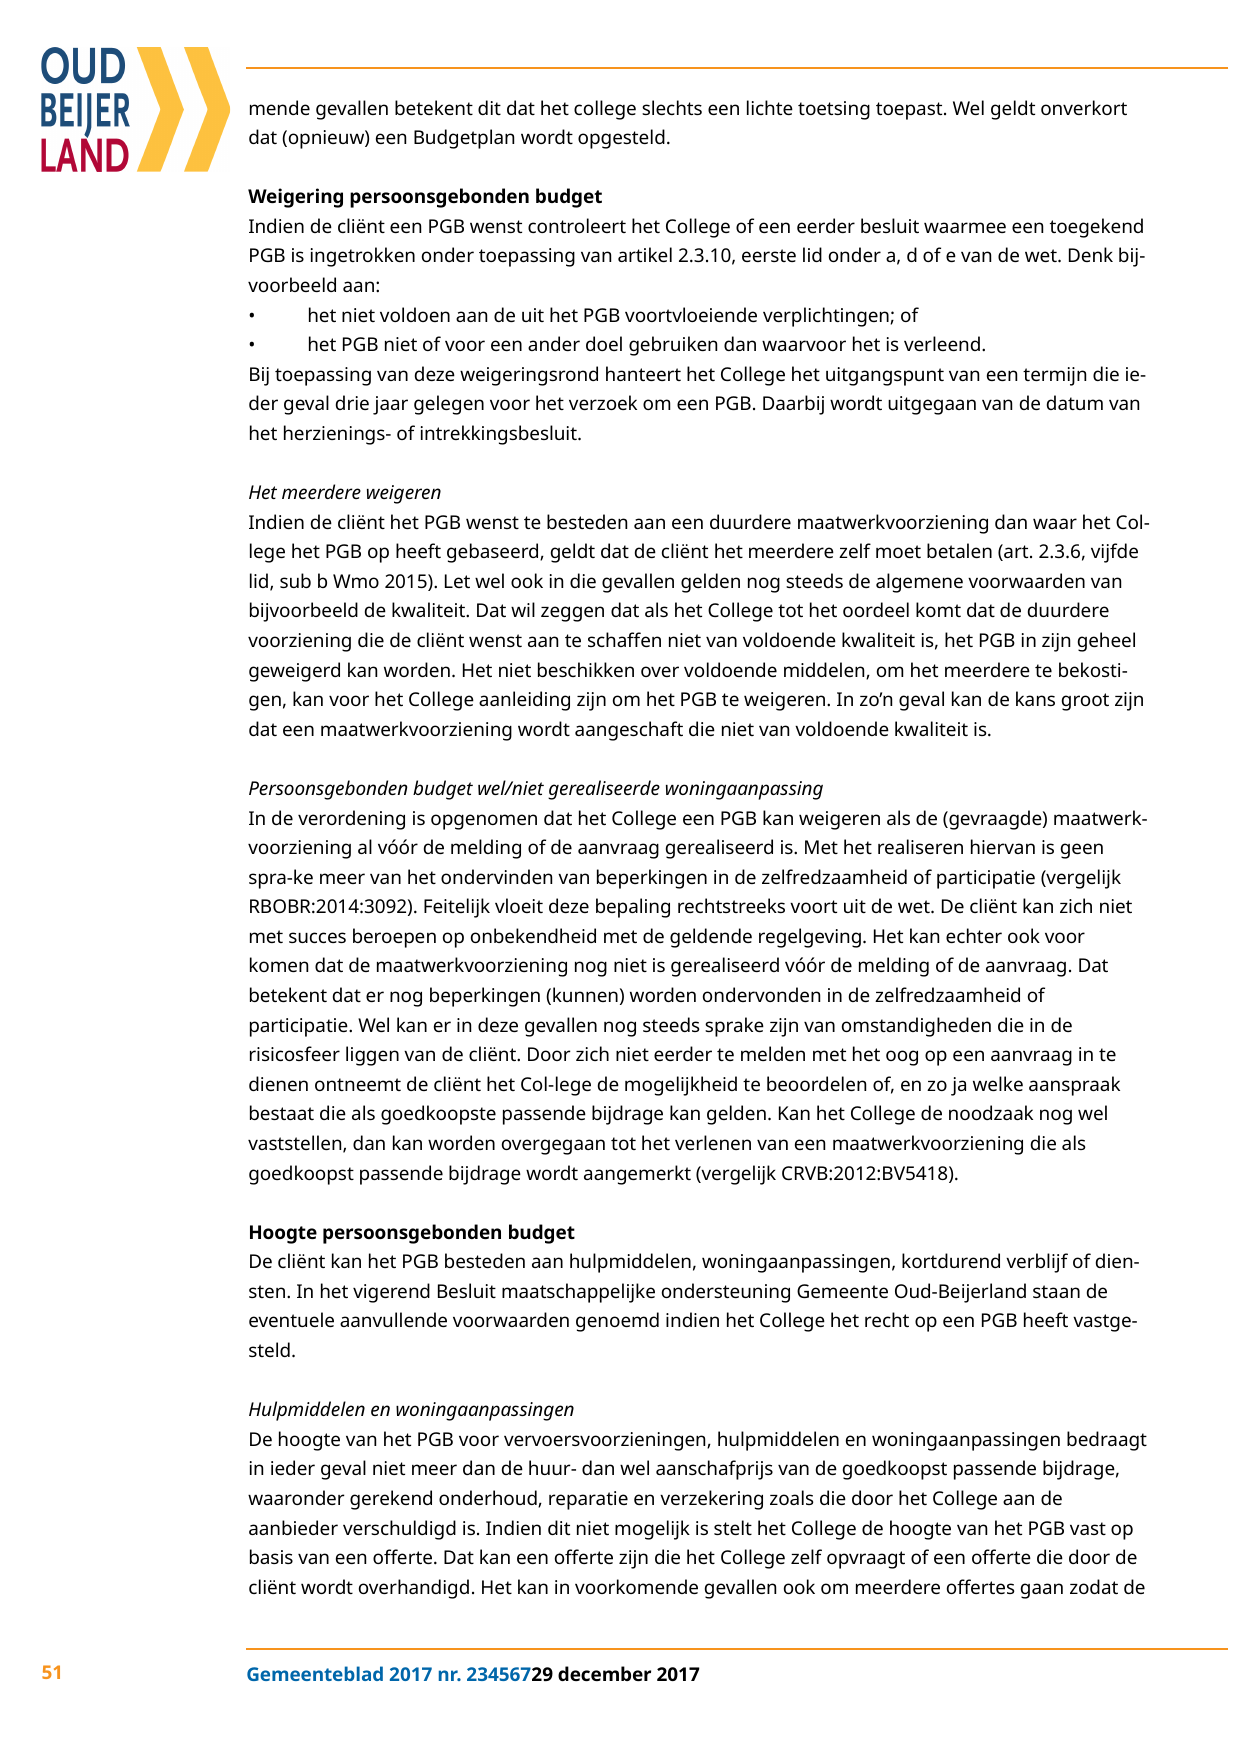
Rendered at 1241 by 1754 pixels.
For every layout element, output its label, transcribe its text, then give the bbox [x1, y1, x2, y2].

text Hulpmiddelen en woningaanpassingen [248, 1396, 1152, 1422]
text Bij toepassing van deze weigeringsrond hanteert het College het uitgangspunt van een termijn die ie-der geval drie jaar gelegen voor het verzoek om een PGB. Daarbij wordt uitgegaan van de datum van het herzienings- of intrekkingsbesluit. [248, 361, 1152, 446]
picture [41, 47, 231, 172]
text Weigering persoonsgebonden budget [248, 183, 1152, 209]
list het niet voldoen aan de uit het PGB voortvloeiende verplichtingen; of [248, 302, 1152, 328]
text Het meerdere weigeren [248, 479, 1152, 505]
list het PGB niet of voor een ander doel gebruiken dan waarvoor het is verleend. [248, 331, 1152, 357]
text Indien de cliënt het PGB wenst te besteden aan een duurdere maatwerkvoorziening dan waar het Col-lege het PGB op heeft gebaseerd, geldt dat de cliënt het meerdere zelf moet betalen (art. 2.3.6, vijfde lid, sub b Wmo 2015). Let wel ook in die gevallen gelden nog steeds de algemene voorwaarden van bijvoorbeeld de kwaliteit. Dat wil zeggen dat als het College tot het oordeel komt dat de duurdere voorziening die de cliënt wenst aan te schaffen niet van voldoende kwaliteit is, het PGB in zijn geheel geweigerd kan worden. Het niet beschikken over voldoende middelen, om het meerdere te bekosti-gen, kan voor het College aanleiding zijn om het PGB te weigeren. In zo’n geval kan de kans groot zijn dat een maatwerkvoorziening wordt aangeschaft die niet van voldoende kwaliteit is. [248, 509, 1152, 742]
text De hoogte van het PGB voor vervoersvoorzieningen, hulpmiddelen en woningaanpassingen bedraagt in ieder geval niet meer dan de huur- dan wel aanschafprijs van de goedkoopst passende bijdrage, waaronder gerekend onderhoud, reparatie en verzekering zoals die door het College aan de aanbieder verschuldigd is. Indien dit niet mogelijk is stelt het College de hoogte van het PGB vast op basis van een offerte. Dat kan een offerte zijn die het College zelf opvraagt of een offerte die door de cliënt wordt overhandigd. Het kan in voorkomende gevallen ook om meerdere offertes gaan zodat de [248, 1426, 1152, 1600]
text mende gevallen betekent dit dat het college slechts een lichte toetsing toepast. Wel geldt onverkort dat (opnieuw) een Budgetplan wordt opgesteld. [248, 95, 1152, 150]
text Indien de cliënt een PGB wenst controleert het College of een eerder besluit waarmee een toegekend PGB is ingetrokken onder toepassing van artikel 2.3.10, eerste lid onder a, d of e van de wet. Denk bij-voorbeeld aan: [248, 213, 1152, 298]
text De cliënt kan het PGB besteden aan hulpmiddelen, woningaanpassingen, kortdurend verblijf of dien-sten. In het vigerend Besluit maatschappelijke ondersteuning Gemeente Oud-Beijerland staan de eventuele aanvullende voorwaarden genoemd indien het College het recht op een PGB heeft vastge-steld. [248, 1248, 1152, 1363]
text Persoonsgebonden budget wel/niet gerealiseerde woningaanpassing [248, 775, 1152, 801]
text Hoogte persoonsgebonden budget [248, 1219, 1152, 1245]
text In de verordening is opgenomen dat het College een PGB kan weigeren als de (gevraagde) maatwerk-voorziening al vóór de melding of de aanvraag gerealiseerd is. Met het realiseren hiervan is geen spra-ke meer van het ondervinden van beperkingen in de zelfredzaamheid of participatie (vergelijk RBOBR:2014:3092). Feitelijk vloeit deze bepaling rechtstreeks voort uit de wet. De cliënt kan zich niet met succes beroepen op onbekendheid met de geldende regelgeving. Het kan echter ook voor komen dat de maatwerkvoorziening nog niet is gerealiseerd vóór de melding of de aanvraag. Dat betekent dat er nog beperkingen (kunnen) worden ondervonden in de zelfredzaamheid of participatie. Wel kan er in deze gevallen nog steeds sprake zijn van omstandigheden die in de risicosfeer liggen van de cliënt. Door zich niet eerder te melden met het oog op een aanvraag in te dienen ontneemt de cliënt het Col-lege de mogelijkheid te beoordelen of, en zo ja welke aanspraak bestaat die als goedkoopste passende bijdrage kan gelden. Kan het College de noodzaak nog wel vaststellen, dan kan worden overgegaan tot het verlenen van een maatwerkvoorziening die als goedkoopst passende bijdrage wordt aangemerkt (vergelijk CRVB:2012:BV5418). [248, 805, 1152, 1186]
